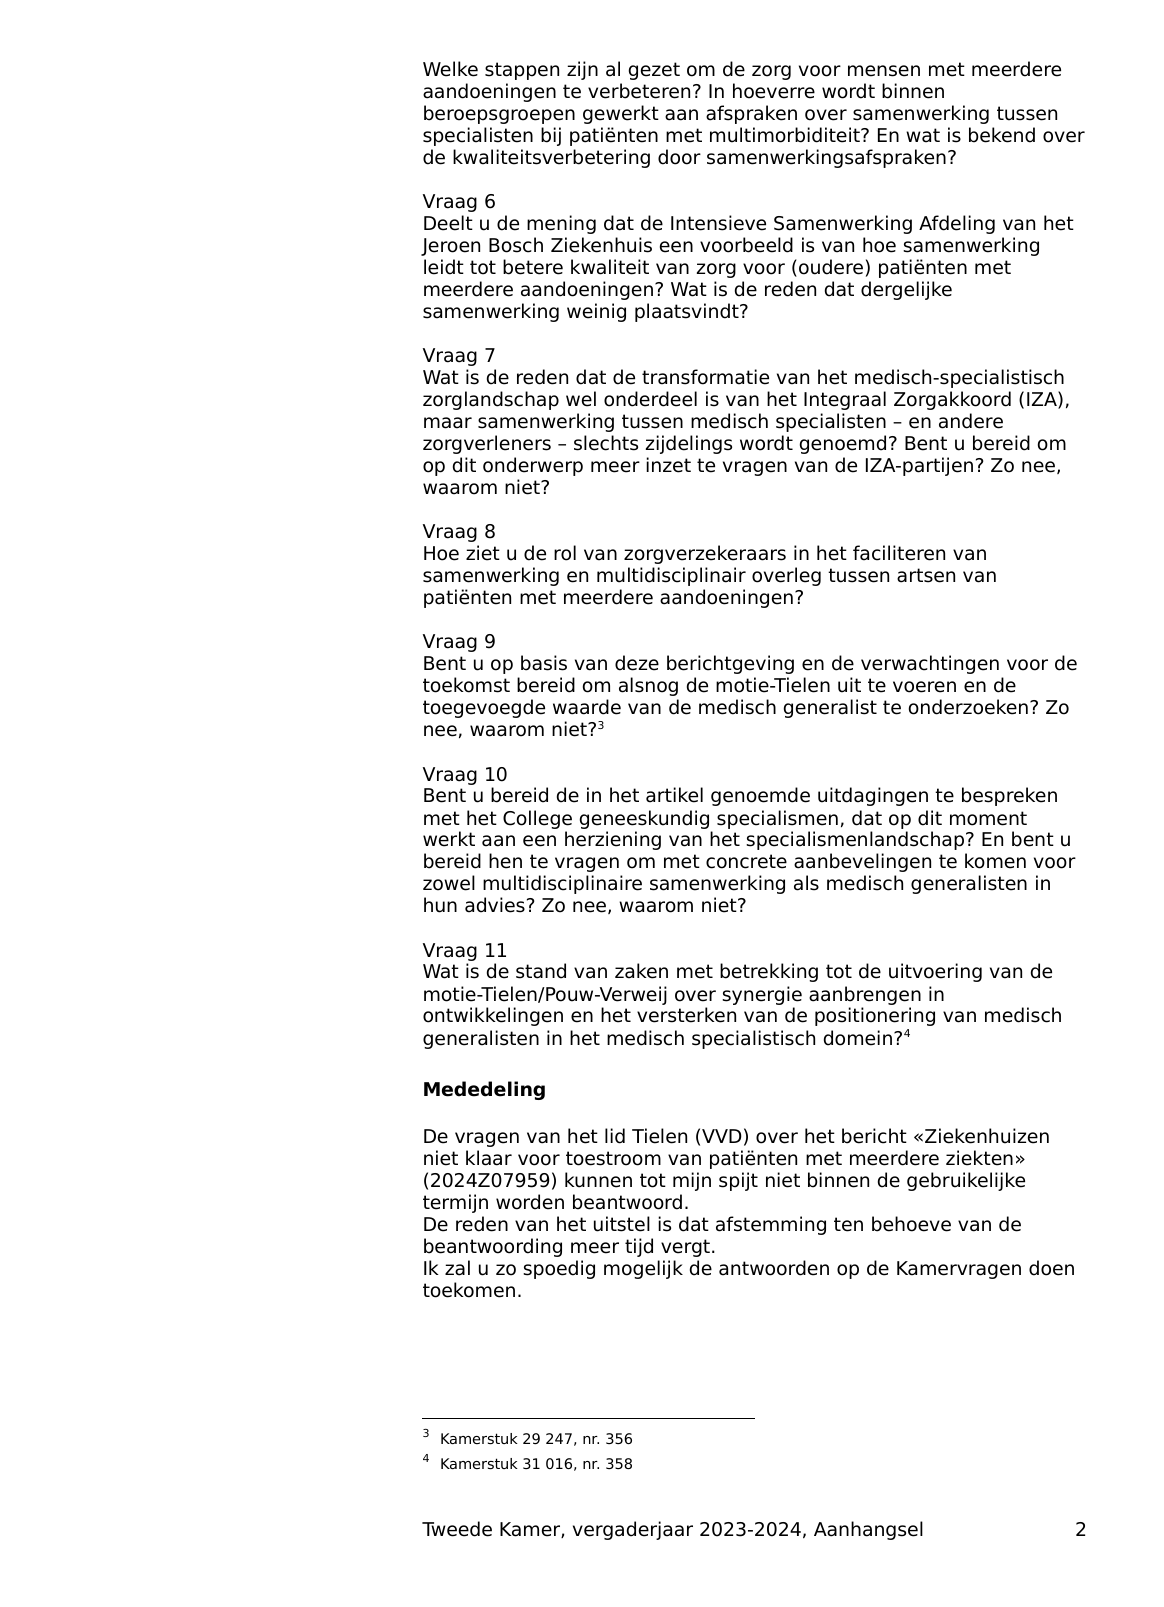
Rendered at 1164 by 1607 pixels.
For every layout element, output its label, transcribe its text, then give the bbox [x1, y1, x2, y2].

text De reden van het uitstel is dat afstemming ten behoeve van de beantwoording meer tijd vergt. [422, 1214, 1087, 1258]
text Kamerstuk 29 247, nr. 356 [422, 1427, 1087, 1449]
text Hoe ziet u de rol van zorgverzekeraars in het faciliteren van samenwerking en multidisciplinair overleg tussen artsen van patiënten met meerdere aandoeningen? [422, 543, 1087, 609]
text Vraag 9 [422, 631, 1087, 653]
text Bent u bereid de in het artikel genoemde uitdagingen te bespreken met het College geneeskundig specialismen, dat op dit moment werkt aan een herziening van het specialismenlandschap? En bent u bereid hen te vragen om met concrete aanbevelingen te komen voor zowel multidisciplinaire samenwerking als medisch generalisten in hun advies? Zo nee, waarom niet? [422, 785, 1087, 917]
text Wat is de stand van zaken met betrekking tot de uitvoering van de motie-Tielen/Pouw-Verweij over synergie aanbrengen in ontwikkelingen en het versterken van de positionering van medisch generalisten in het medisch specialistisch domein? [422, 961, 1087, 1049]
text Kamerstuk 31 016, nr. 358 [422, 1452, 1087, 1474]
text De vragen van het lid Tielen (VVD) over het bericht «Ziekenhuizen niet klaar voor toestroom van patiënten met meerdere ziekten» (2024Z07959) kunnen tot mijn spijt niet binnen de gebruikelijke termijn worden beantwoord. [422, 1126, 1087, 1214]
text Wat is de reden dat de transformatie van het medisch-specialistisch zorglandschap wel onderdeel is van het Integraal Zorgakkoord (IZA), maar samenwerking tussen medisch specialisten – en andere zorgverleners – slechts zijdelings wordt genoemd? Bent u bereid om op dit onderwerp meer inzet te vragen van de IZA-partijen? Zo nee, waarom niet? [422, 367, 1087, 499]
text Bent u op basis van deze berichtgeving en de verwachtingen voor de toekomst bereid om alsnog de motie-Tielen uit te voeren en de toegevoegde waarde van de medisch generalist te onderzoeken? Zo nee, waarom niet? [422, 653, 1087, 741]
text Vraag 10 [422, 763, 1087, 785]
text Vraag 6 [422, 191, 1087, 213]
text Vraag 11 [422, 939, 1087, 961]
text Vraag 7 [422, 345, 1087, 367]
text Ik zal u zo spoedig mogelijk de antwoorden op de Kamervragen doen toekomen. [422, 1258, 1087, 1302]
subtitle Mededeling [422, 1079, 1087, 1101]
text Deelt u de mening dat de Intensieve Samenwerking Afdeling van het Jeroen Bosch Ziekenhuis een voorbeeld is van hoe samenwerking leidt tot betere kwaliteit van zorg voor (oudere) patiënten met meerdere aandoeningen? Wat is de reden dat dergelijke samenwerking weinig plaatsvindt? [422, 213, 1087, 323]
text Vraag 8 [422, 521, 1087, 543]
text Welke stappen zijn al gezet om de zorg voor mensen met meerdere aandoeningen te verbeteren? In hoeverre wordt binnen beroepsgroepen gewerkt aan afspraken over samenwerking tussen specialisten bij patiënten met multimorbiditeit? En wat is bekend over de kwaliteitsverbetering door samenwerkingsafspraken? [422, 59, 1087, 169]
